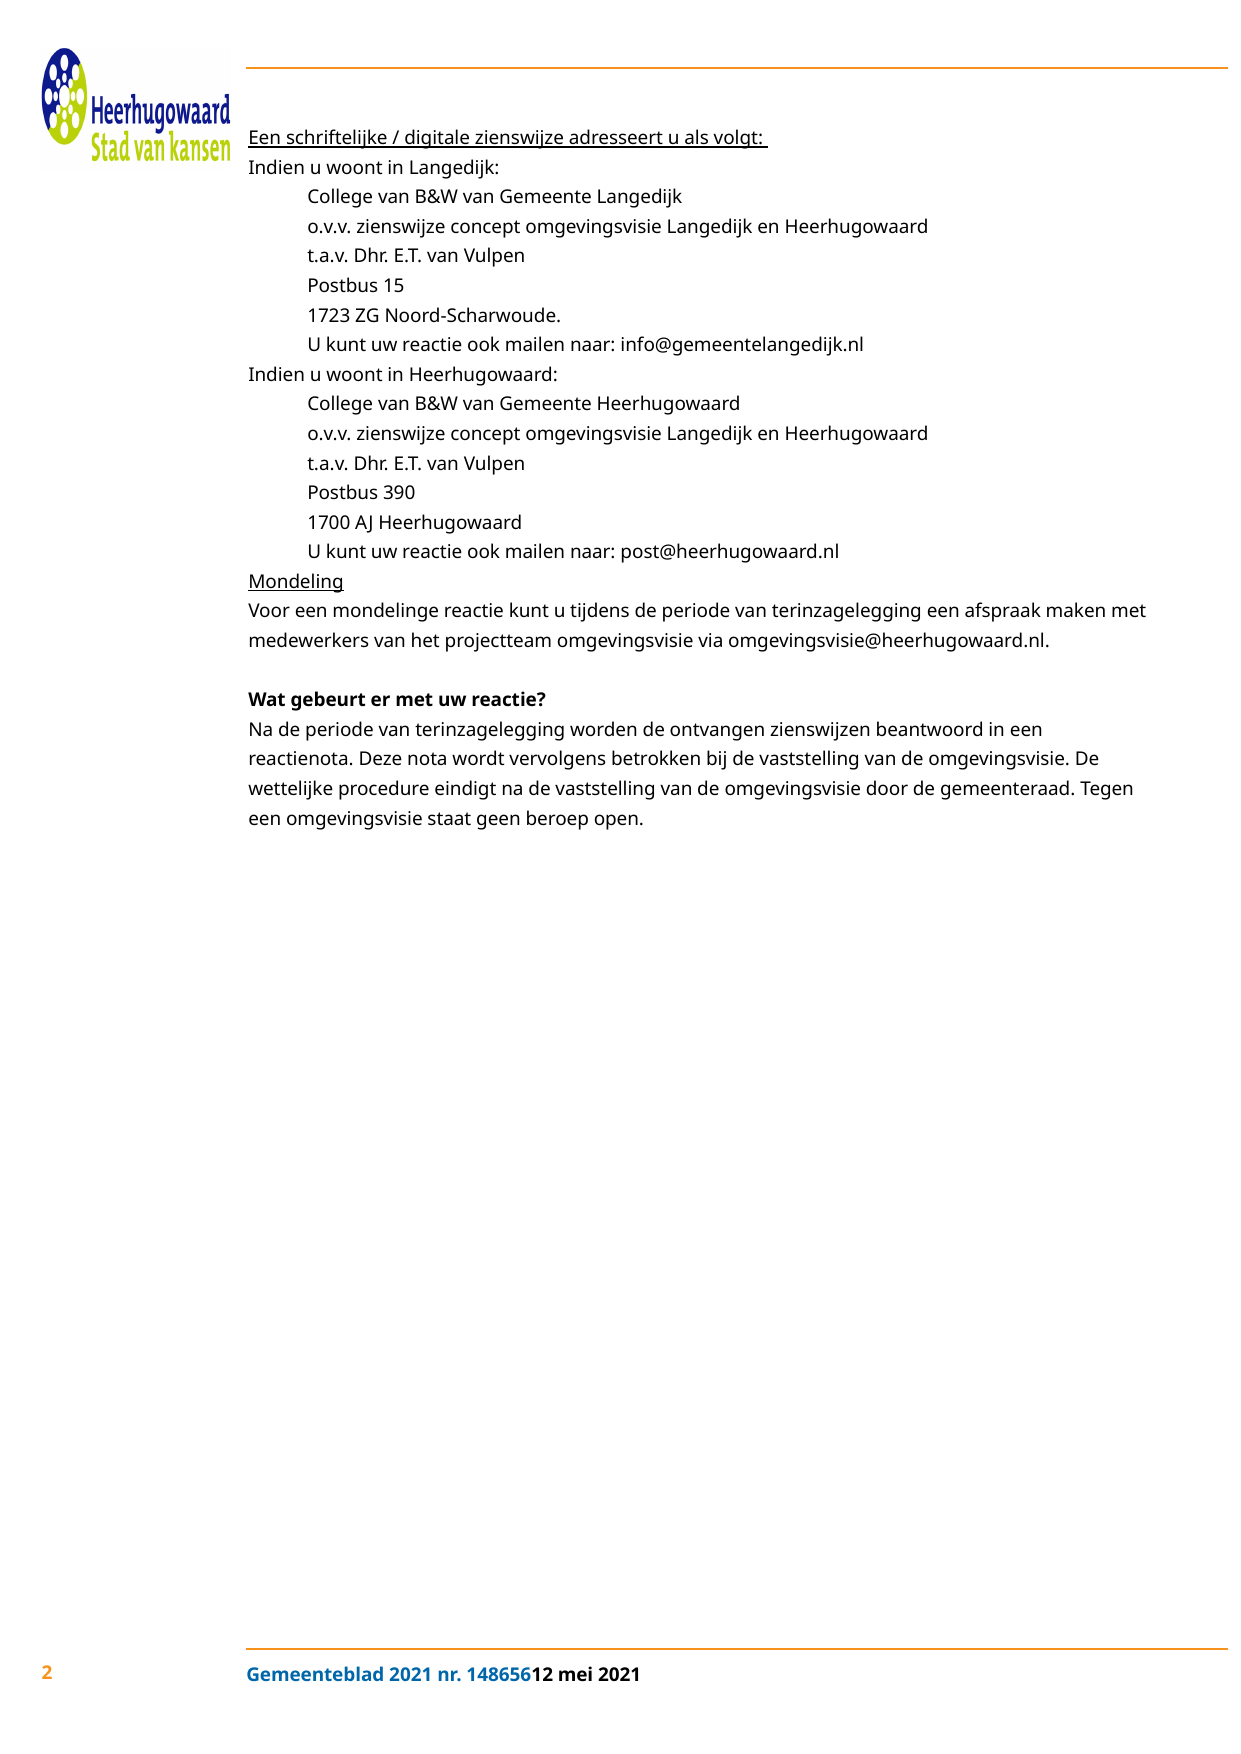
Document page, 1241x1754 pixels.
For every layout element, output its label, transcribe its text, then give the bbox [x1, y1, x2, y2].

list U kunt uw reactie ook mailen naar: post@heerhugowaard.nl [248, 538, 1152, 564]
list Postbus 15 [248, 272, 1152, 298]
list U kunt uw reactie ook mailen naar: info@gemeentelangedijk.nl [248, 331, 1152, 357]
text Mondeling [248, 568, 1152, 594]
text Een schriftelijke / digitale zienswijze adresseert u als volgt: [248, 124, 1152, 150]
list College van B&W van Gemeente Langedijk [248, 183, 1152, 209]
text Na de periode van terinzagelegging worden de ontvangen zienswijzen beantwoord in een reactienota. Deze nota wordt vervolgens betrokken bij de vaststelling van de omgevingsvisie. De wettelijke procedure eindigt na de vaststelling van de omgevingsvisie door de gemeenteraad. Tegen een omgevingsvisie staat geen beroep open. [248, 716, 1152, 831]
picture [41, 47, 231, 172]
text Wat gebeurt er met uw reactie? [248, 686, 1152, 712]
text Indien u woont in Langedijk: [248, 154, 1152, 180]
list o.v.v. zienswijze concept omgevingsvisie Langedijk en Heerhugowaard [248, 420, 1152, 446]
text Voor een mondelinge reactie kunt u tijdens de periode van terinzagelegging een afspraak maken met medewerkers van het projectteam omgevingsvisie via omgevingsvisie@heerhugowaard.nl. [248, 598, 1152, 653]
list 1723 ZG Noord-Scharwoude. [248, 302, 1152, 328]
text Indien u woont in Heerhugowaard: [248, 361, 1152, 387]
list o.v.v. zienswijze concept omgevingsvisie Langedijk en Heerhugowaard [248, 213, 1152, 239]
list Postbus 390 [248, 479, 1152, 505]
list t.a.v. Dhr. E.T. van Vulpen [248, 243, 1152, 268]
list College van B&W van Gemeente Heerhugowaard [248, 391, 1152, 416]
list 1700 AJ Heerhugowaard [248, 509, 1152, 535]
list t.a.v. Dhr. E.T. van Vulpen [248, 450, 1152, 476]
